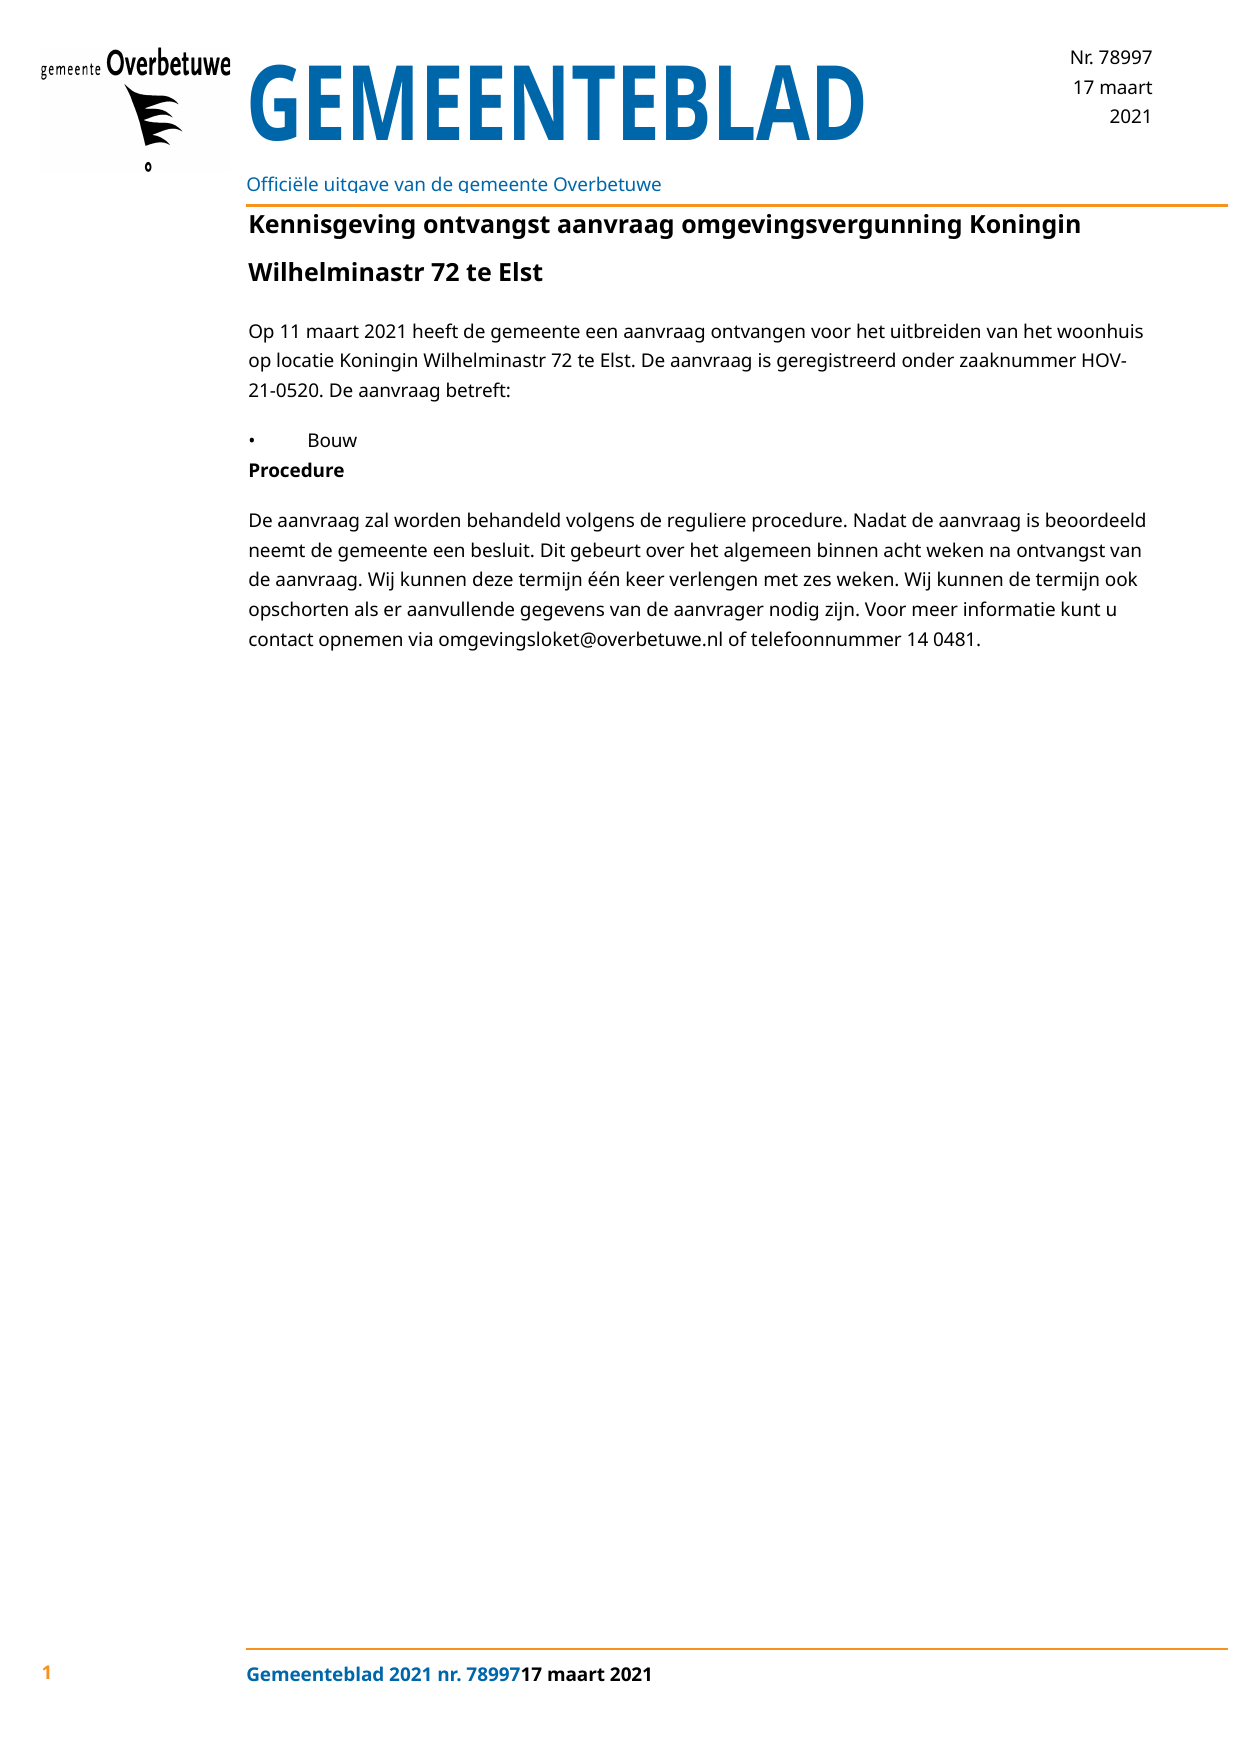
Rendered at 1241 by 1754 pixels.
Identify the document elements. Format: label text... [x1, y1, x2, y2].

text Op 11 maart 2021 heeft de gemeente een aanvraag ontvangen voor het uitbreiden van het woonhuis op locatie Koningin Wilhelminastr 72 te Elst. De aanvraag is geregistreerd onder zaaknummer HOV-21-0520. De aanvraag betreft: [248, 318, 1152, 403]
list Bouw [248, 427, 1152, 453]
text Procedure [248, 457, 1152, 483]
text Kennisgeving ontvangst aanvraag omgevingsvergunning Koningin Wilhelminastr 72 te Elst [248, 207, 1152, 288]
picture [41, 47, 231, 172]
text De aanvraag zal worden behandeld volgens de reguliere procedure. Nadat de aanvraag is beoordeeld neemt de gemeente een besluit. Dit gebeurt over het algemeen binnen acht weken na ontvangst van de aanvraag. Wij kunnen deze termijn één keer verlengen met zes weken. Wij kunnen de termijn ook opschorten als er aanvullende gegevens van de aanvrager nodig zijn. Voor meer informatie kunt u contact opnemen via omgevingsloket@overbetuwe.nl of telefoonnummer 14 0481. [248, 507, 1152, 652]
